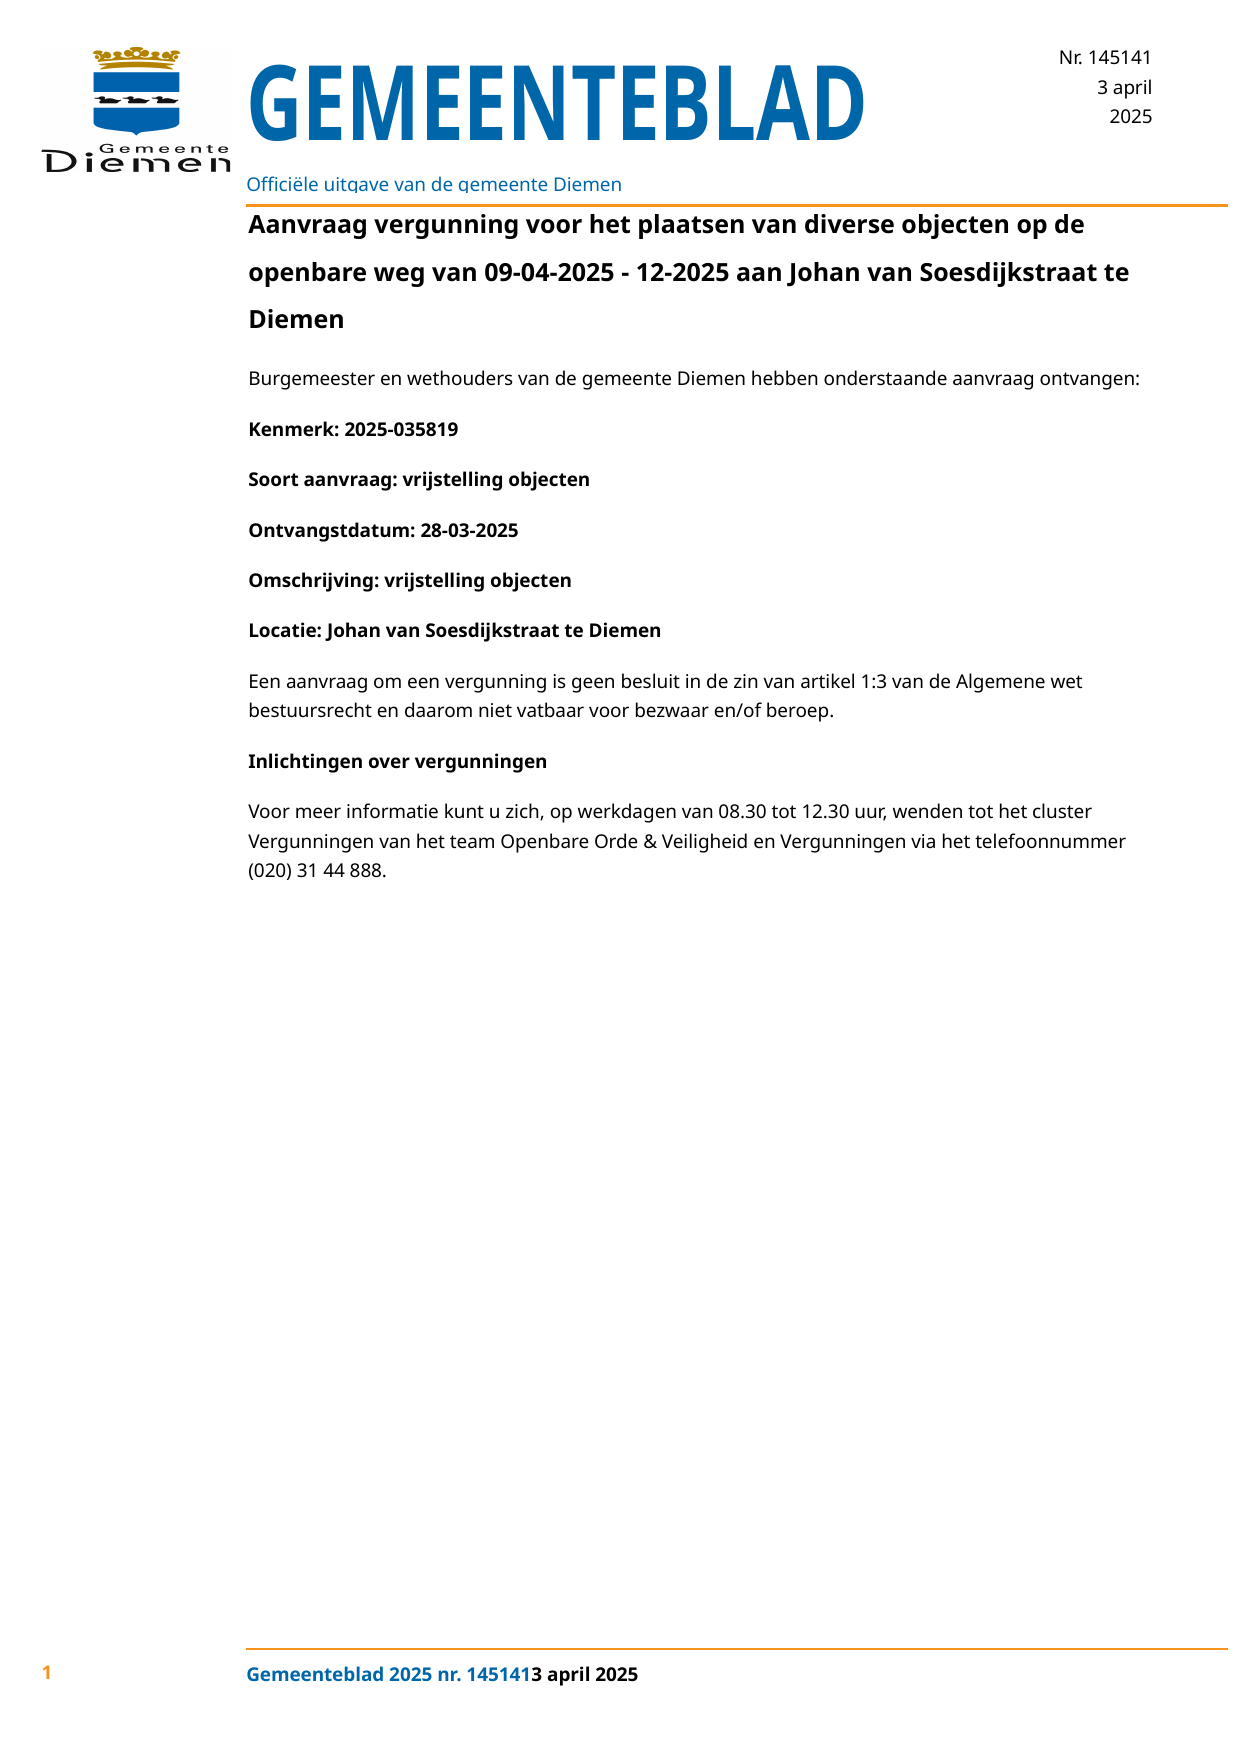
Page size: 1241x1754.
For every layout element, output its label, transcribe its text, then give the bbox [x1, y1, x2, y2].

text Een aanvraag om een vergunning is geen besluit in de zin van artikel 1:3 van de Algemene wet bestuursrecht en daarom niet vatbaar voor bezwaar en/of beroep. [248, 668, 1152, 723]
text Locatie: Johan van Soesdijkstraat te Diemen [248, 618, 1152, 643]
text Omschrijving: vrijstelling objecten [248, 567, 1152, 593]
text Voor meer informatie kunt u zich, op werkdagen van 08.30 tot 12.30 uur, wenden tot het cluster Vergunningen van het team Openbare Orde & Veiligheid en Vergunningen via het telefoonnummer (020) 31 44 888. [248, 798, 1152, 883]
text Burgemeester en wethouders van de gemeente Diemen hebben onderstaande aanvraag ontvangen: [248, 366, 1152, 391]
text Inlichtingen over vergunningen [248, 748, 1152, 774]
picture [41, 47, 231, 172]
text Aanvraag vergunning voor het plaatsen van diverse objecten op de openbare weg van 09-04-2025 - 12-2025 aan Johan van Soesdijkstraat te Diemen [248, 207, 1152, 336]
text Kenmerk: 2025-035819 [248, 416, 1152, 442]
text Soort aanvraag: vrijstelling objecten [248, 466, 1152, 492]
text Ontvangstdatum: 28-03-2025 [248, 517, 1152, 542]
